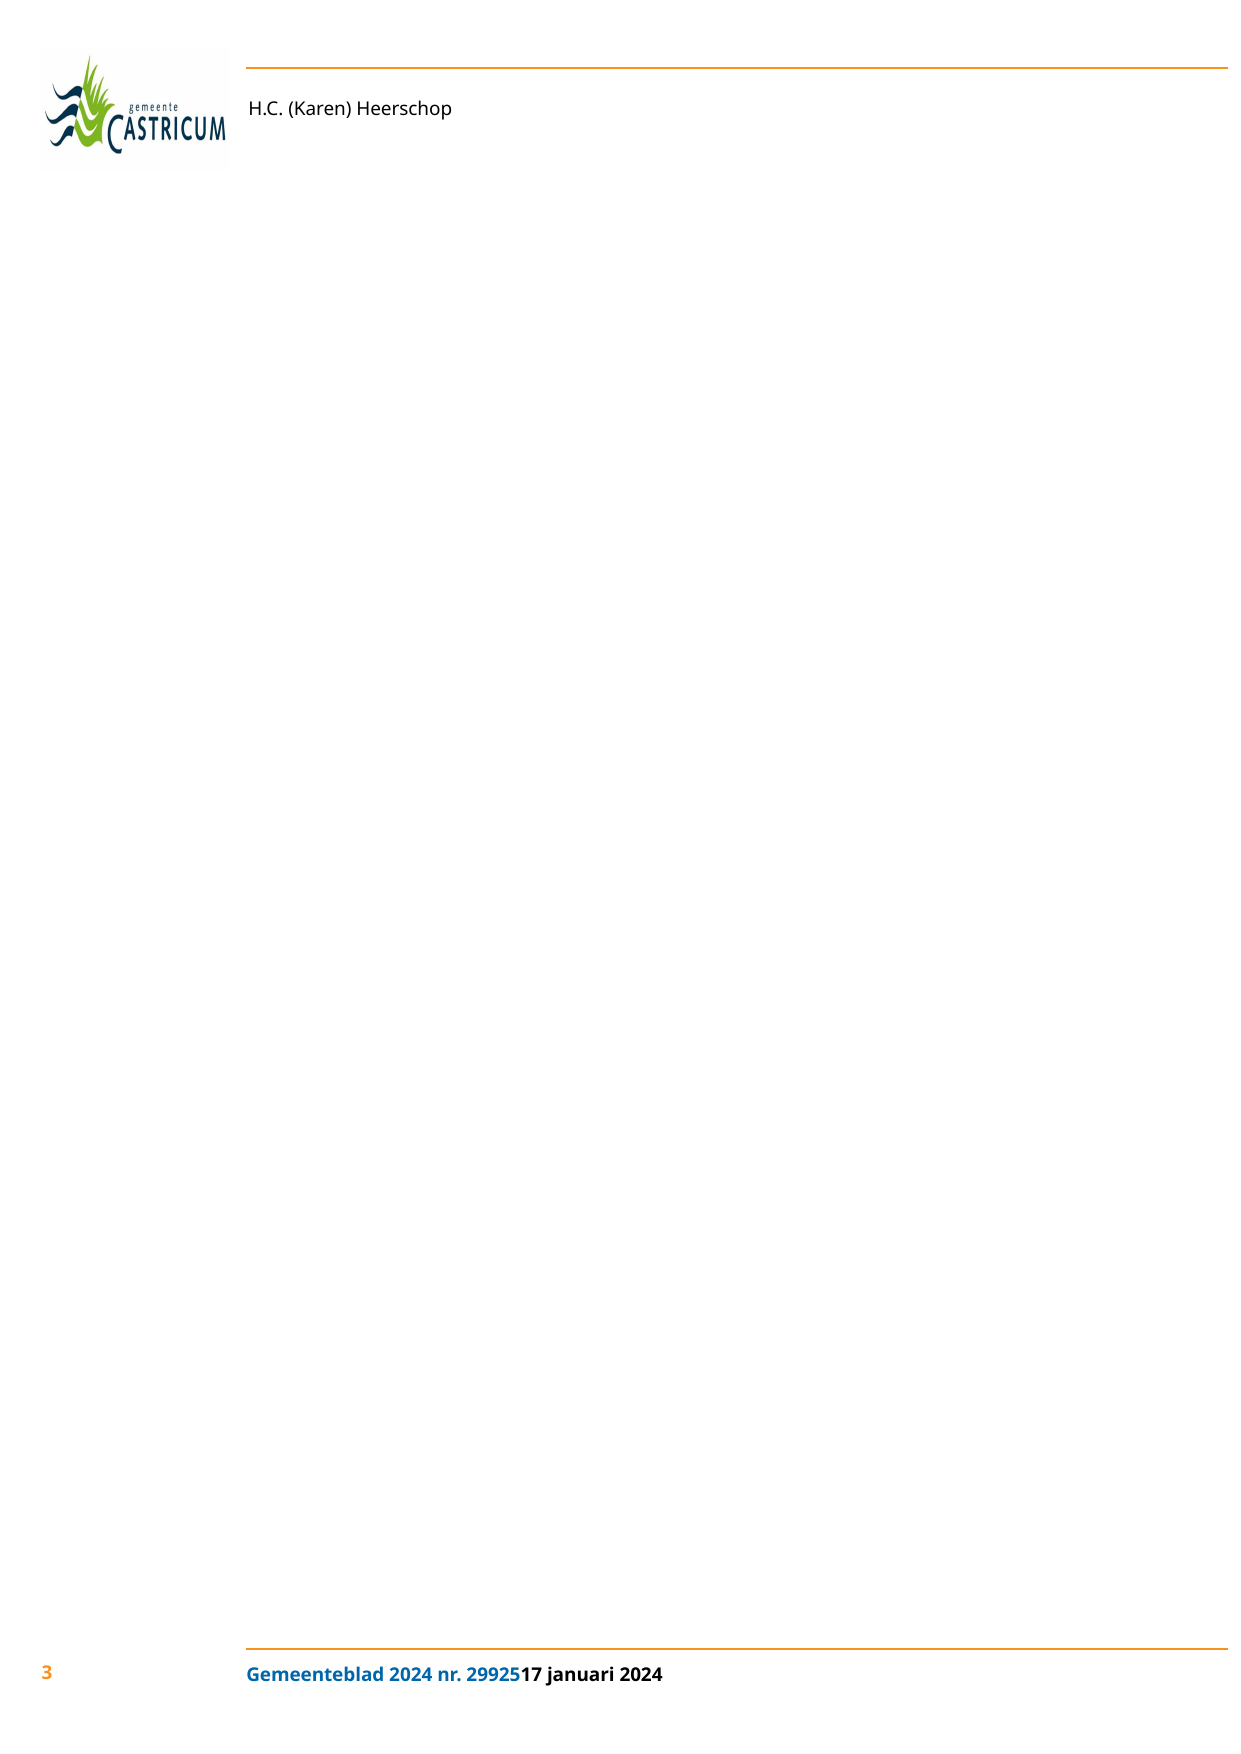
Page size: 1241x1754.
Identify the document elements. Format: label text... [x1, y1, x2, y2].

picture [41, 47, 231, 172]
text H.C. (Karen) Heerschop [248, 95, 1152, 121]
